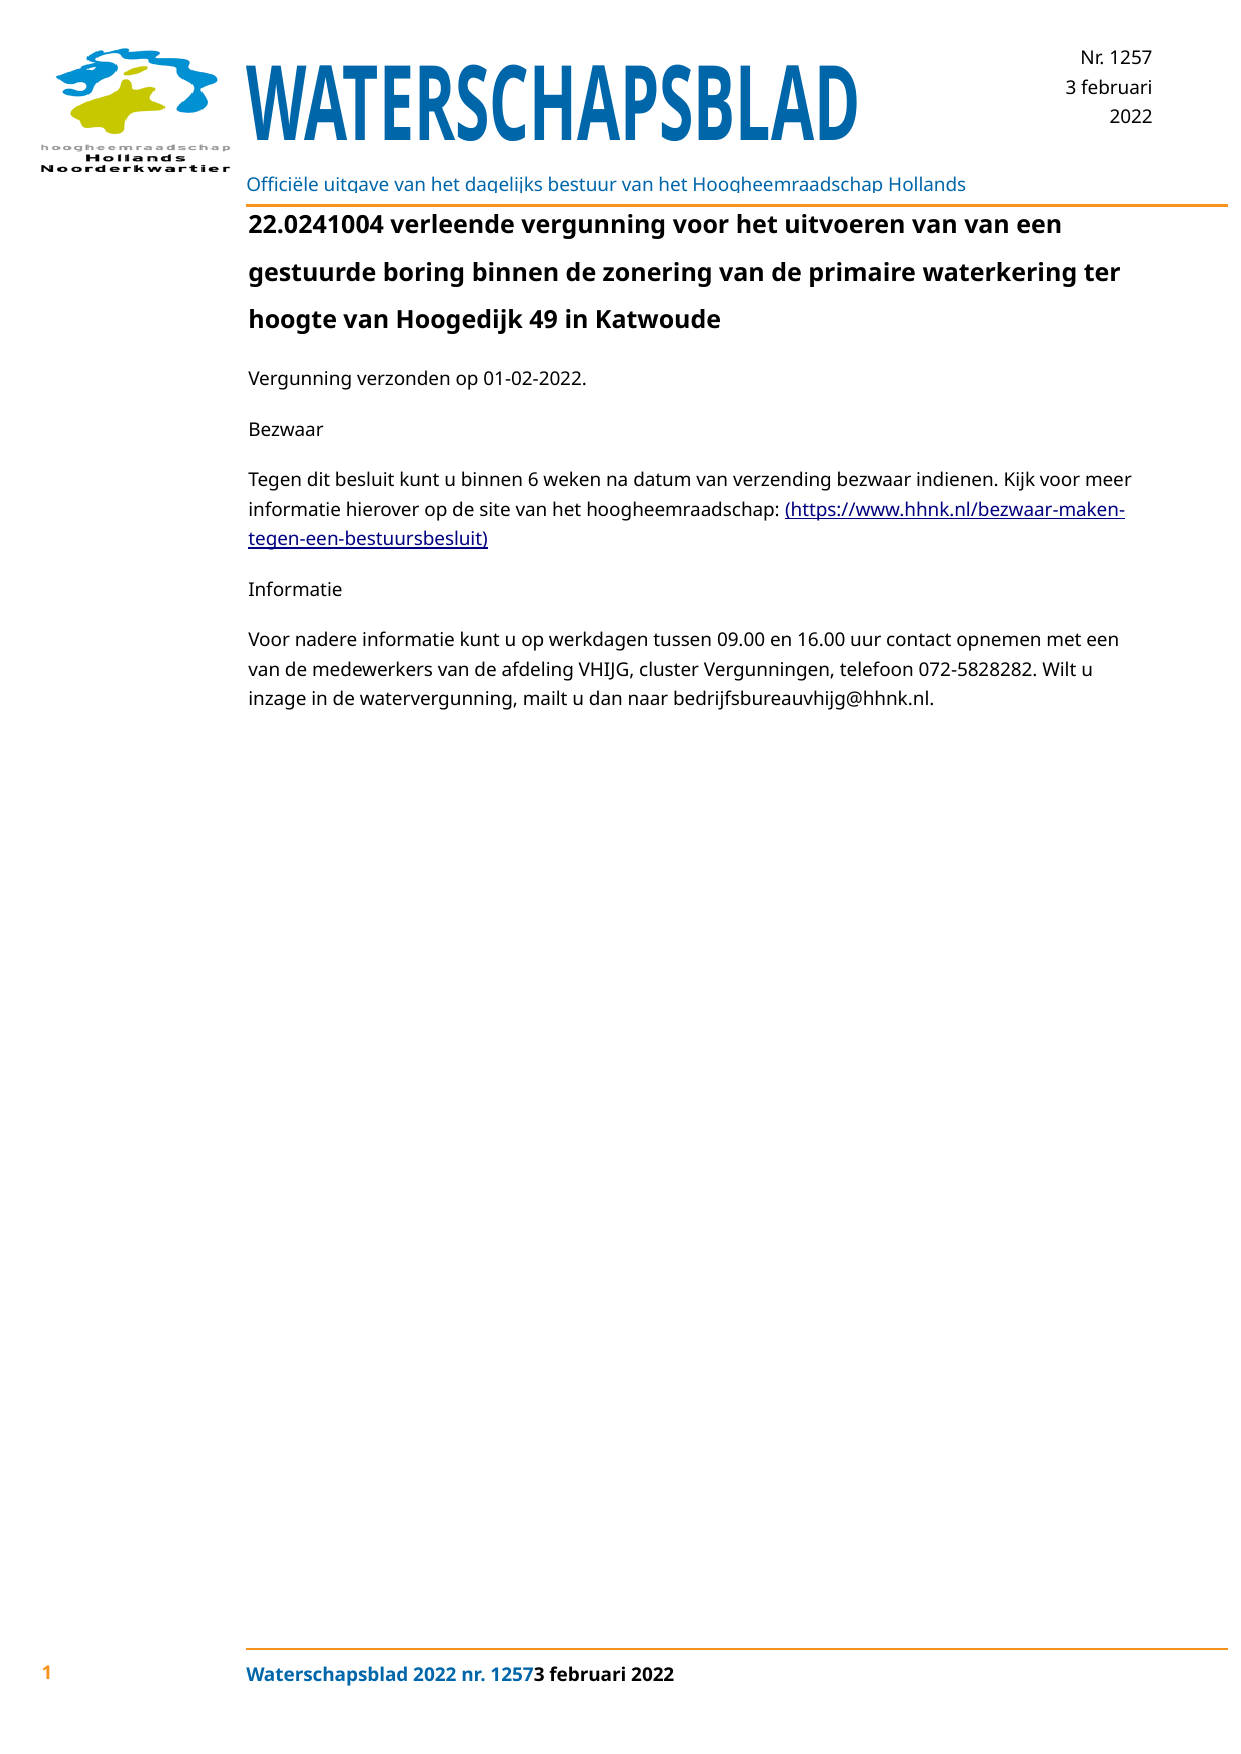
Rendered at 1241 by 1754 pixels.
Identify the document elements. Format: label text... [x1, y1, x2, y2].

text Bezwaar [248, 416, 1152, 442]
text Voor nadere informatie kunt u op werkdagen tussen 09.00 en 16.00 uur contact opnemen met een van de medewerkers van de afdeling VHIJG, cluster Vergunningen, telefoon 072-5828282. Wilt u inzage in de watervergunning, mailt u dan naar bedrijfsbureauvhijg@hhnk.nl. [248, 626, 1152, 711]
text Tegen dit besluit kunt u binnen 6 weken na datum van verzending bezwaar indienen. Kijk voor meer informatie hierover op de site van het hoogheemraadschap: (https://www.hhnk.nl/bezwaar-maken-tegen-een-bestuursbesluit) [248, 466, 1152, 551]
text Vergunning verzonden op 01-02-2022. [248, 366, 1152, 391]
picture [41, 47, 231, 172]
text Informatie [248, 576, 1152, 602]
text 22.0241004 verleende vergunning voor het uitvoeren van van een gestuurde boring binnen de zonering van de primaire waterkering ter hoogte van Hoogedijk 49 in Katwoude [248, 207, 1152, 336]
